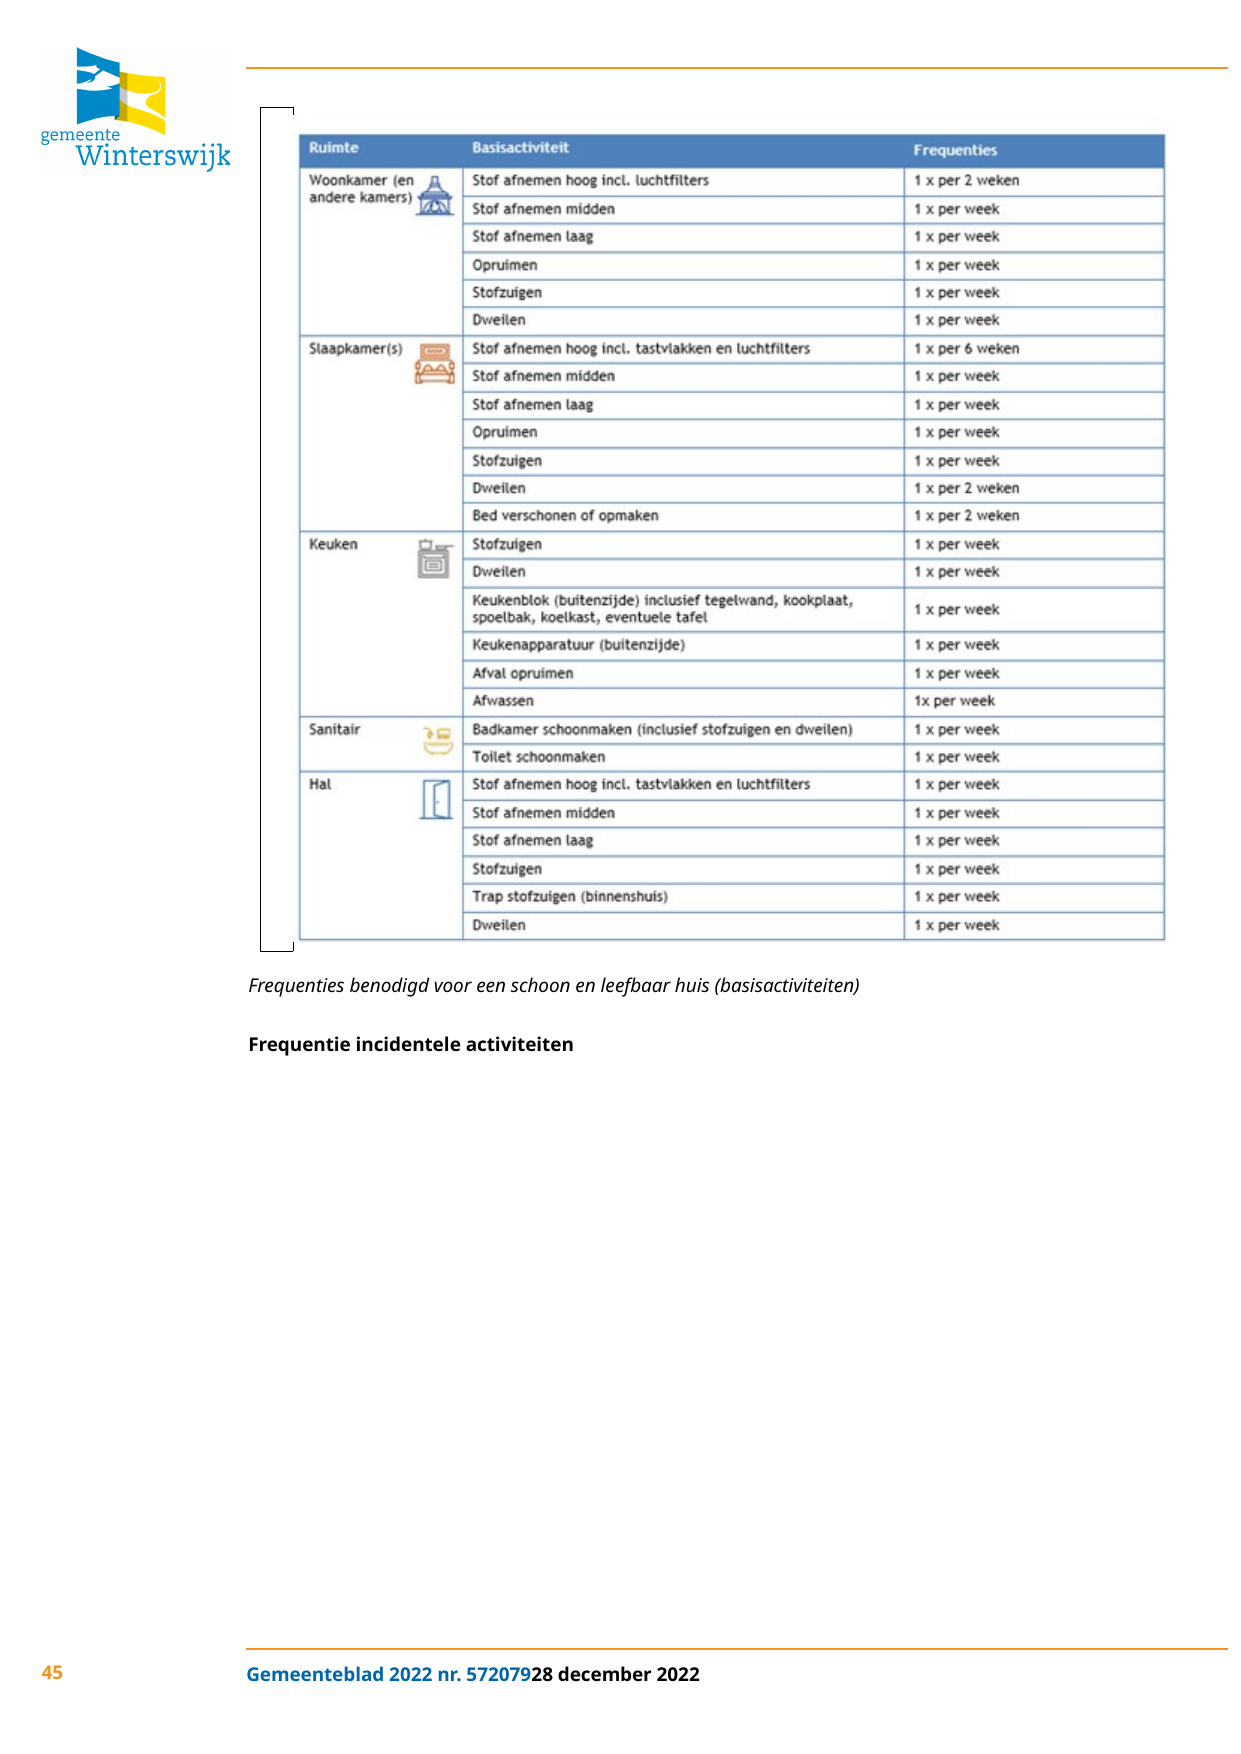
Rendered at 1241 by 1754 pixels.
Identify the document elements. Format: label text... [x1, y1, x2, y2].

picture [41, 47, 231, 172]
picture [268, 115, 1173, 942]
text Frequenties benodigd voor een schoon en leefbaar huis (basisactiviteiten) [248, 972, 1152, 998]
picture [225, 153, 231, 162]
text Frequentie incidentele activiteiten [248, 1031, 1152, 1057]
